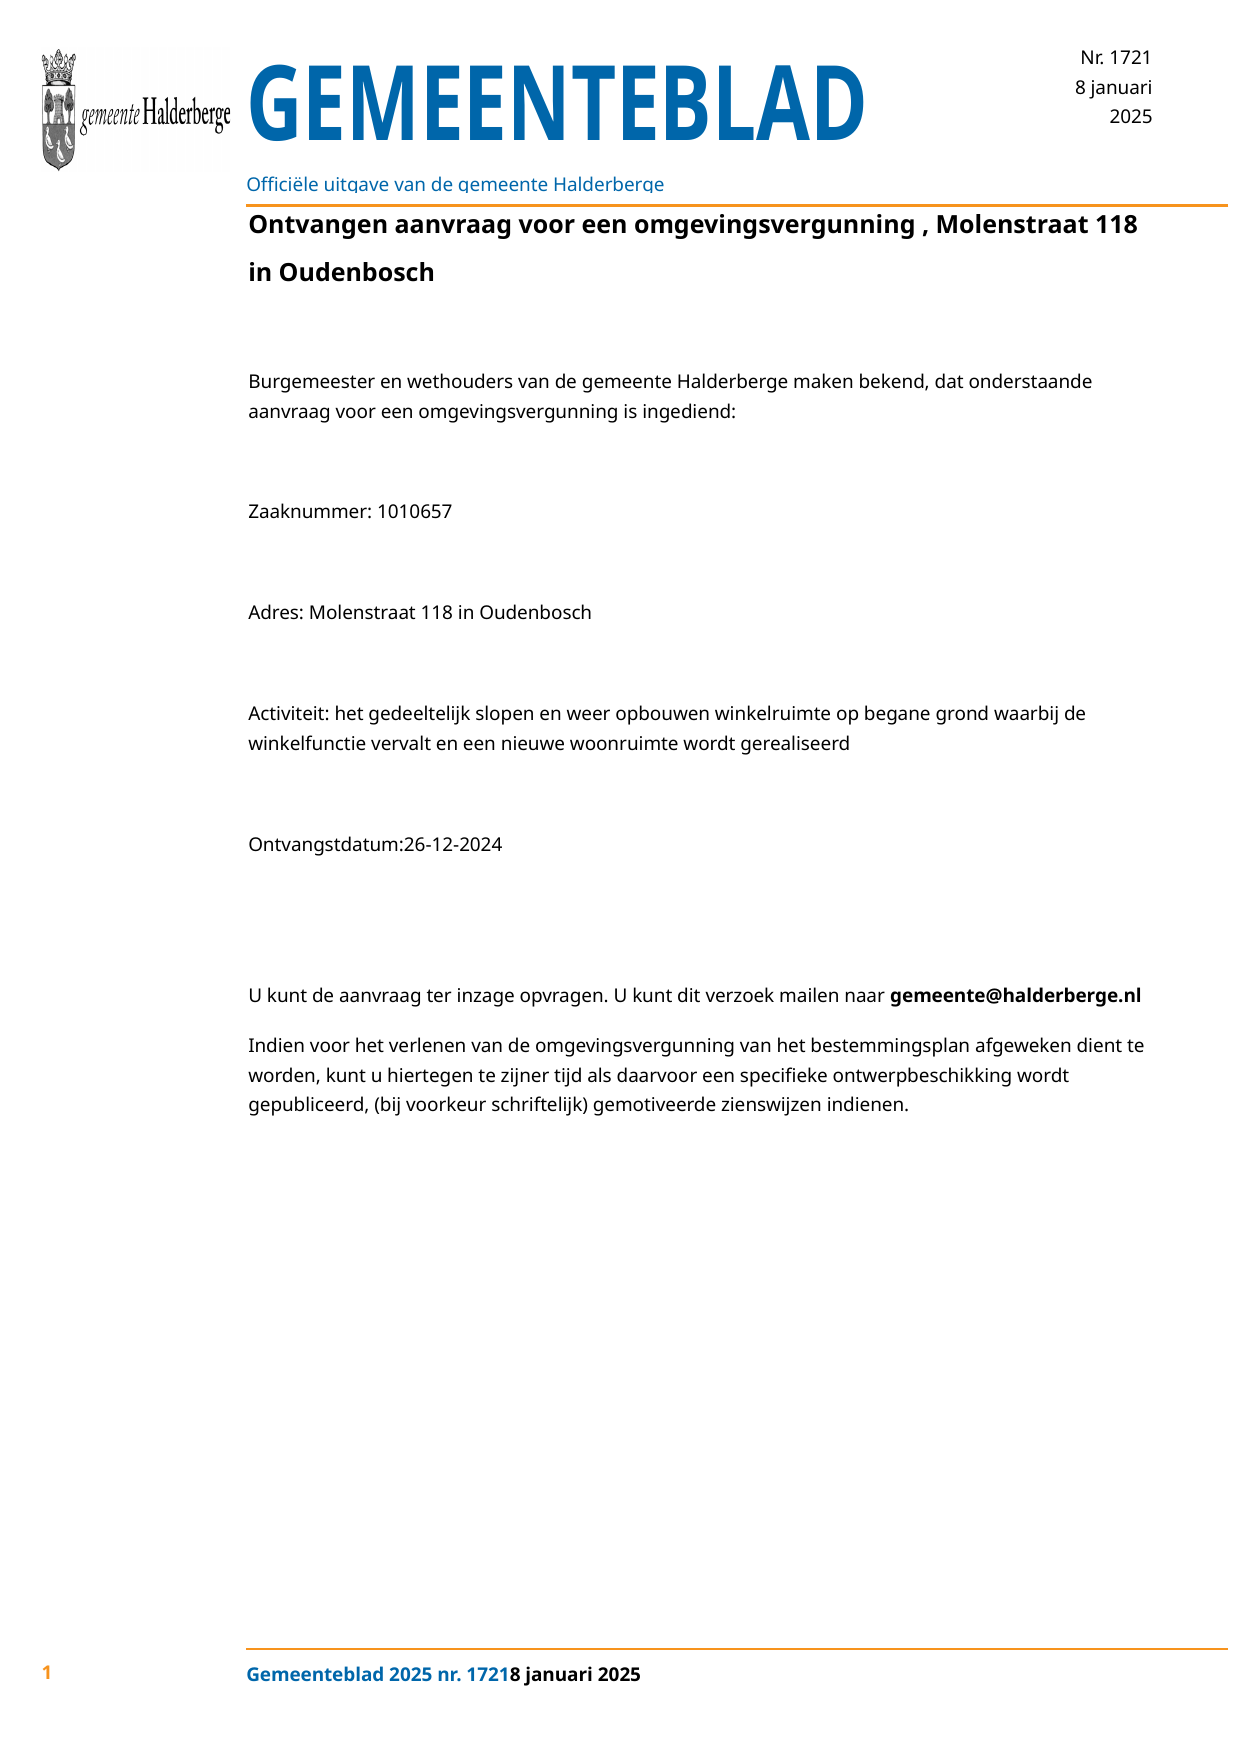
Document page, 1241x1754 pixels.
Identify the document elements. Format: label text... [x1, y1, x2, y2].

text Ontvangen aanvraag voor een omgevingsvergunning , Molenstraat 118 in Oudenbosch [248, 207, 1152, 288]
text Zaaknummer: 1010657 [248, 499, 1152, 524]
picture [41, 47, 231, 172]
text Burgemeester en wethouders van de gemeente Halderberge maken bekend, dat onderstaande aanvraag voor een omgevingsvergunning is ingediend: [248, 368, 1152, 424]
text U kunt de aanvraag ter inzage opvragen. U kunt dit verzoek mailen naar gemeente@halderberge.nl [248, 982, 1152, 1008]
text Adres: Molenstraat 118 in Oudenbosch [248, 599, 1152, 625]
text Indien voor het verlenen van de omgevingsvergunning van het bestemmingsplan afgeweken dient te worden, kunt u hiertegen te zijner tijd als daarvoor een specifieke ontwerpbeschikking wordt gepubliceerd, (bij voorkeur schriftelijk) gemotiveerde zienswijzen indienen. [248, 1032, 1152, 1117]
text Activiteit: het gedeeltelijk slopen en weer opbouwen winkelruimte op begane grond waarbij de winkelfunctie vervalt en een nieuwe woonruimte wordt gerealiseerd [248, 700, 1152, 756]
text Ontvangstdatum:26-12-2024 [248, 831, 1152, 857]
